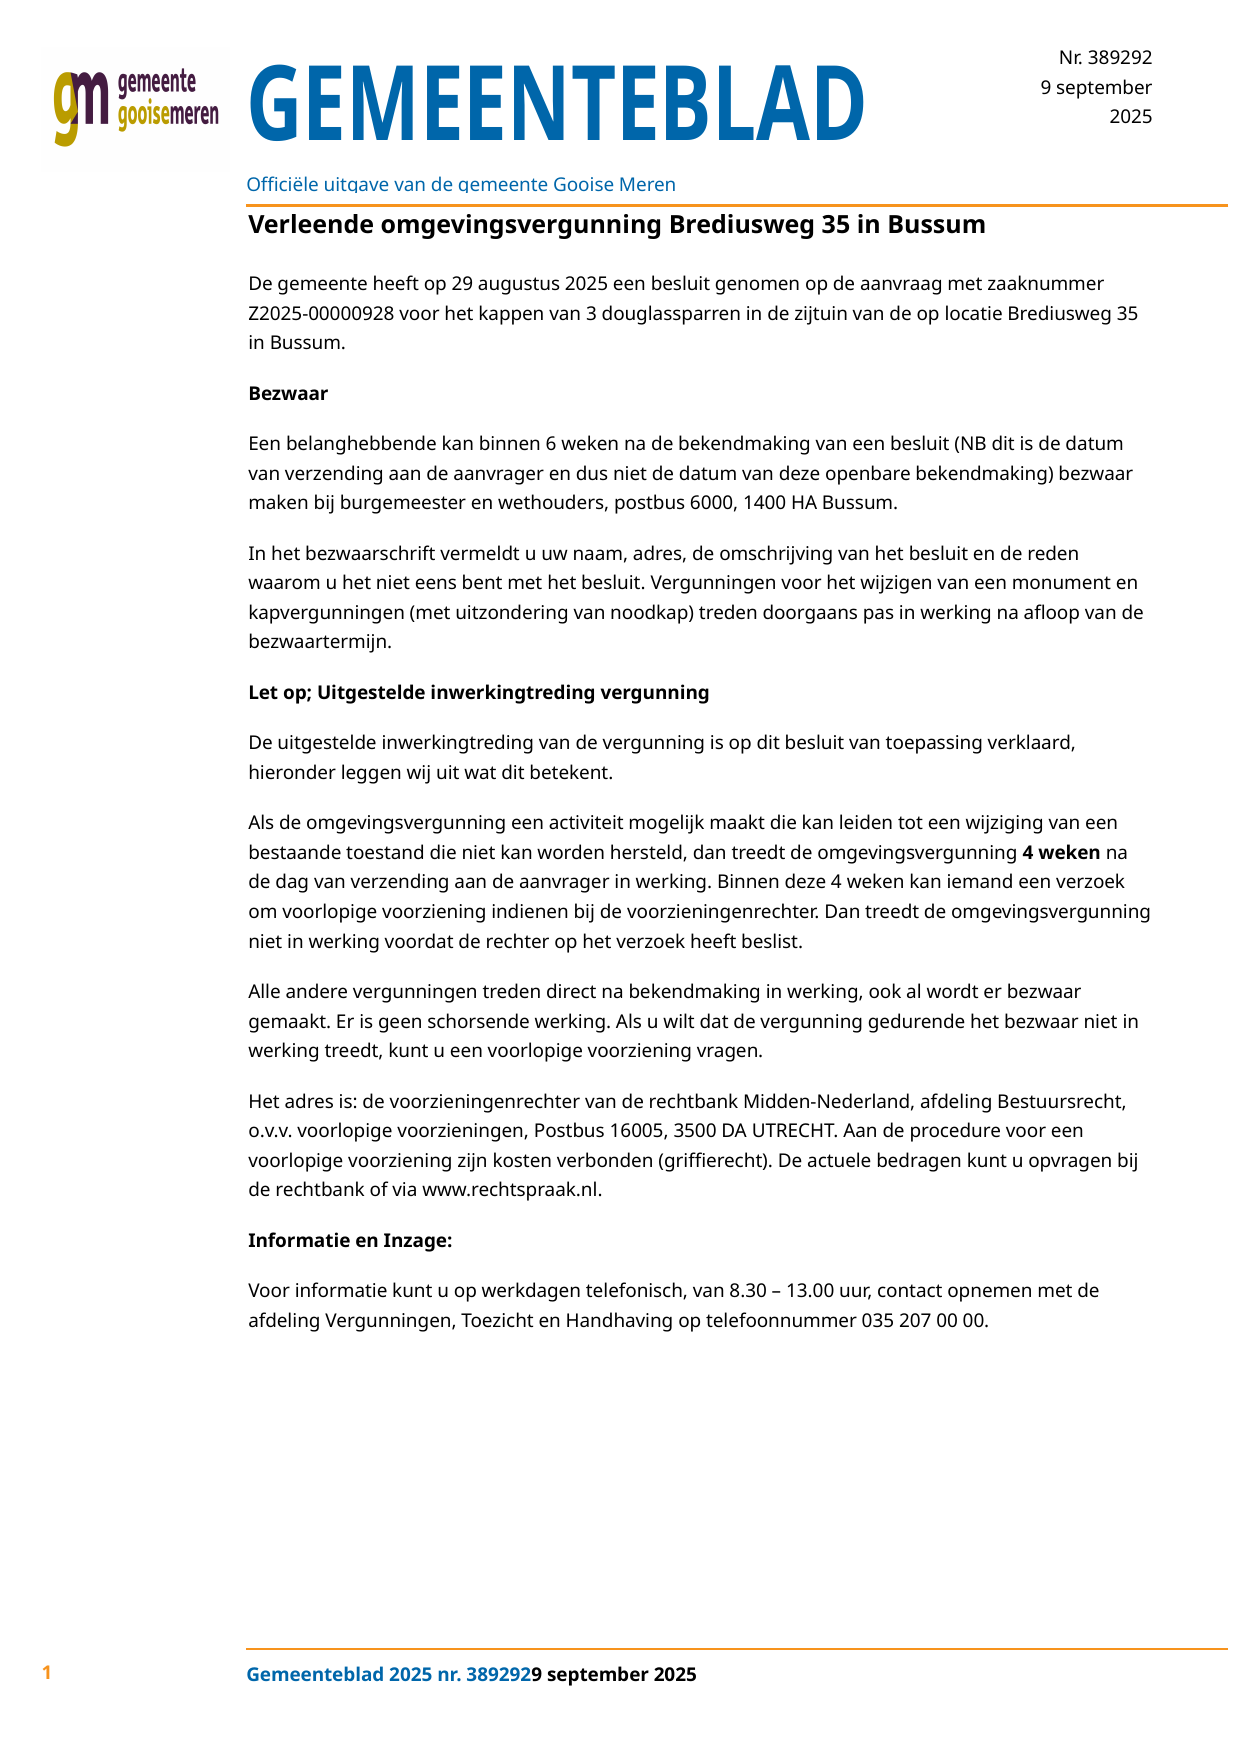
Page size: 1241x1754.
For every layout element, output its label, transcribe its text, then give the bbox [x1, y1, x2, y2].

text Het adres is: de voorzieningenrechter van de rechtbank Midden-Nederland, afdeling Bestuursrecht, o.v.v. voorlopige voorzieningen, Postbus 16005, 3500 DA UTRECHT. Aan de procedure voor een voorlopige voorziening zijn kosten verbonden (griffierecht). De actuele bedragen kunt u opvragen bij de rechtbank of via www.rechtspraak.nl. [248, 1088, 1152, 1202]
text De gemeente heeft op 29 augustus 2025 een besluit genomen op de aanvraag met zaaknummer Z2025-00000928 voor het kappen van 3 douglassparren in de zijtuin van de op locatie Brediusweg 35 in Bussum. [248, 270, 1152, 355]
text Bezwaar [248, 380, 1152, 406]
text Alle andere vergunningen treden direct na bekendmaking in werking, ook al wordt er bezwaar gemaakt. Er is geen schorsende werking. Als u wilt dat de vergunning gedurende het bezwaar niet in werking treedt, kunt u een voorlopige voorziening vragen. [248, 978, 1152, 1063]
text Een belanghebbende kan binnen 6 weken na de bekendmaking van een besluit (NB dit is de datum van verzending aan de aanvrager en dus niet de datum van deze openbare bekendmaking) bezwaar maken bij burgemeester en wethouders, postbus 6000, 1400 HA Bussum. [248, 430, 1152, 515]
text Informatie en Inzage: [248, 1227, 1152, 1253]
text Verleende omgevingsvergunning Brediusweg 35 in Bussum [248, 207, 1152, 241]
text De uitgestelde inwerkingtreding van de vergunning is op dit besluit van toepassing verklaard, hieronder leggen wij uit wat dit betekent. [248, 729, 1152, 785]
text In het bezwaarschrift vermeldt u uw naam, adres, de omschrijving van het besluit en de reden waarom u het niet eens bent met het besluit. Vergunningen voor het wijzigen van een monument en kapvergunningen (met uitzondering van noodkap) treden doorgaans pas in werking na afloop van de bezwaartermijn. [248, 540, 1152, 654]
text Let op; Uitgestelde inwerkingtreding vergunning [248, 679, 1152, 705]
text Als de omgevingsvergunning een activiteit mogelijk maakt die kan leiden tot een wijziging van een bestaande toestand die niet kan worden hersteld, dan treedt de omgevingsvergunning 4 weken na de dag van verzending aan de aanvrager in werking. Binnen deze 4 weken kan iemand een verzoek om voorlopige voorziening indienen bij de voorzieningenrechter. Dan treedt de omgevingsvergunning niet in werking voordat de rechter op het verzoek heeft beslist. [248, 809, 1152, 953]
picture [41, 47, 231, 172]
text Voor informatie kunt u op werkdagen telefonisch, van 8.30 – 13.00 uur, contact opnemen met de afdeling Vergunningen, Toezicht en Handhaving op telefoonnummer 035 207 00 00. [248, 1277, 1152, 1333]
